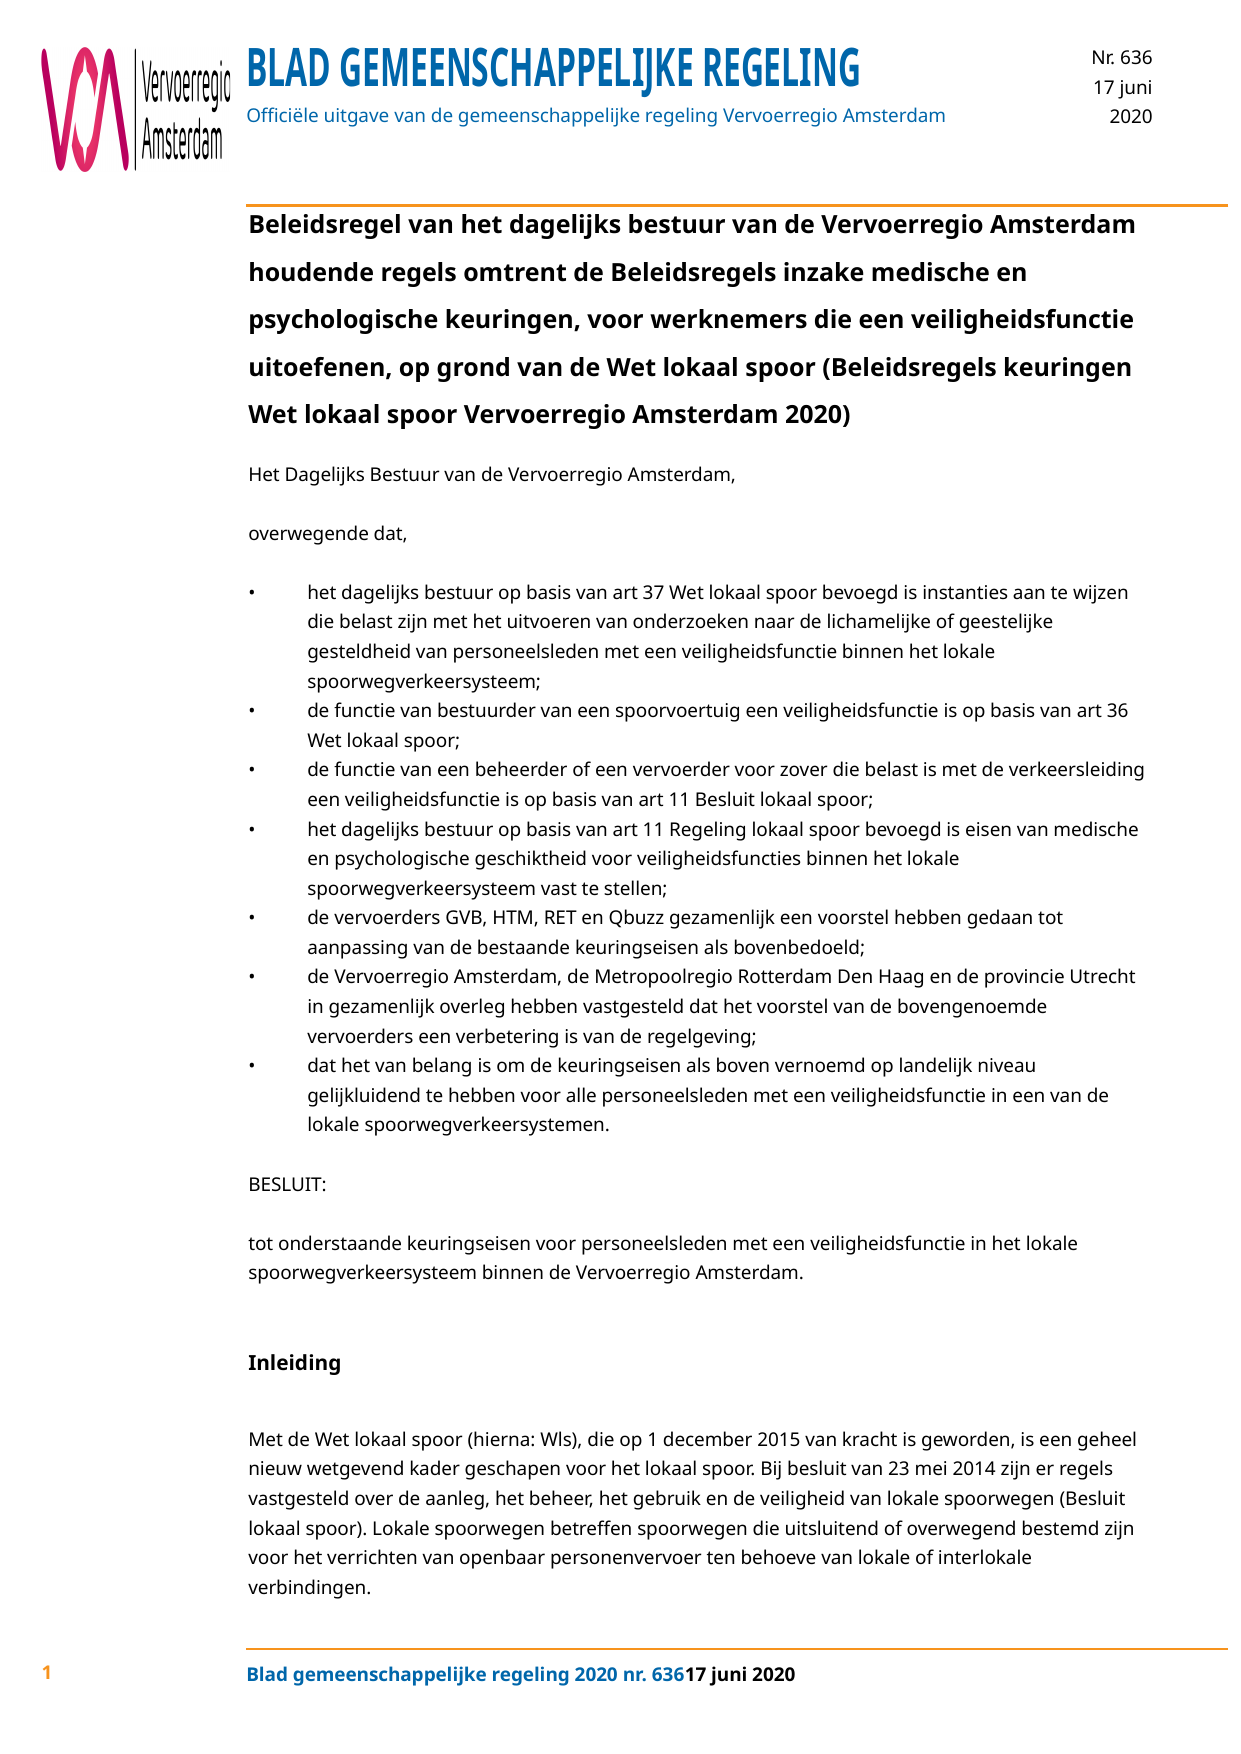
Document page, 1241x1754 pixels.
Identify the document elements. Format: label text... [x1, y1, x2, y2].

text overwegende dat, [248, 520, 1152, 546]
list de Vervoerregio Amsterdam, de Metropoolregio Rotterdam Den Haag en de provincie Utrecht in gezamenlijk overleg hebben vastgesteld dat het voorstel van de bovengenoemde vervoerders een verbetering is van de regelgeving; [248, 964, 1152, 1048]
text BESLUIT: [248, 1171, 1152, 1196]
list de vervoerders GVB, HTM, RET en Qbuzz gezamenlijk een voorstel hebben gedaan tot aanpassing van de bestaande keuringseisen als bovenbedoeld; [248, 904, 1152, 960]
list de functie van een beheerder of een vervoerder voor zover die belast is met de verkeersleiding een veiligheidsfunctie is op basis van art 11 Besluit lokaal spoor; [248, 757, 1152, 812]
list de functie van bestuurder van een spoorvoertuig een veiligheidsfunctie is op basis van art 36 Wet lokaal spoor; [248, 697, 1152, 753]
text Inleiding [248, 1348, 1152, 1377]
text Met de Wet lokaal spoor (hierna: Wls), die op 1 december 2015 van kracht is geworden, is een geheel nieuw wetgevend kader geschapen voor het lokaal spoor. Bij besluit van 23 mei 2014 zijn er regels vastgesteld over de aanleg, het beheer, het gebruik en de veiligheid van lokale spoorwegen (Besluit lokaal spoor). Lokale spoorwegen betreffen spoorwegen die uitsluitend of overwegend bestemd zijn voor het verrichten van openbaar personenvervoer ten behoeve van lokale of interlokale verbindingen. [248, 1426, 1152, 1599]
text Het Dagelijks Bestuur van de Vervoerregio Amsterdam, [248, 461, 1152, 486]
picture [41, 47, 231, 172]
list dat het van belang is om de keuringseisen als boven vernoemd op landelijk niveau gelijkluidend te hebben voor alle personeelsleden met een veiligheidsfunctie in een van de lokale spoorwegverkeersystemen. [248, 1052, 1152, 1137]
text tot onderstaande keuringseisen voor personeelsleden met een veiligheidsfunctie in het lokale spoorwegverkeersysteem binnen de Vervoerregio Amsterdam. [248, 1230, 1152, 1285]
list het dagelijks bestuur op basis van art 11 Regeling lokaal spoor bevoegd is eisen van medische en psychologische geschiktheid voor veiligheidsfuncties binnen het lokale spoorwegverkeersysteem vast te stellen; [248, 816, 1152, 901]
text Beleidsregel van het dagelijks bestuur van de Vervoerregio Amsterdam houdende regels omtrent de Beleidsregels inzake medische en psychologische keuringen, voor werknemers die een veiligheidsfunctie uitoefenen, op grond van de Wet lokaal spoor (Beleidsregels keuringen Wet lokaal spoor Vervoerregio Amsterdam 2020) [248, 207, 1152, 431]
list het dagelijks bestuur op basis van art 37 Wet lokaal spoor bevoegd is instanties aan te wijzen die belast zijn met het uitvoeren van onderzoeken naar de lichamelijke of geestelijke gesteldheid van personeelsleden met een veiligheidsfunctie binnen het lokale spoorwegverkeersysteem; [248, 579, 1152, 693]
